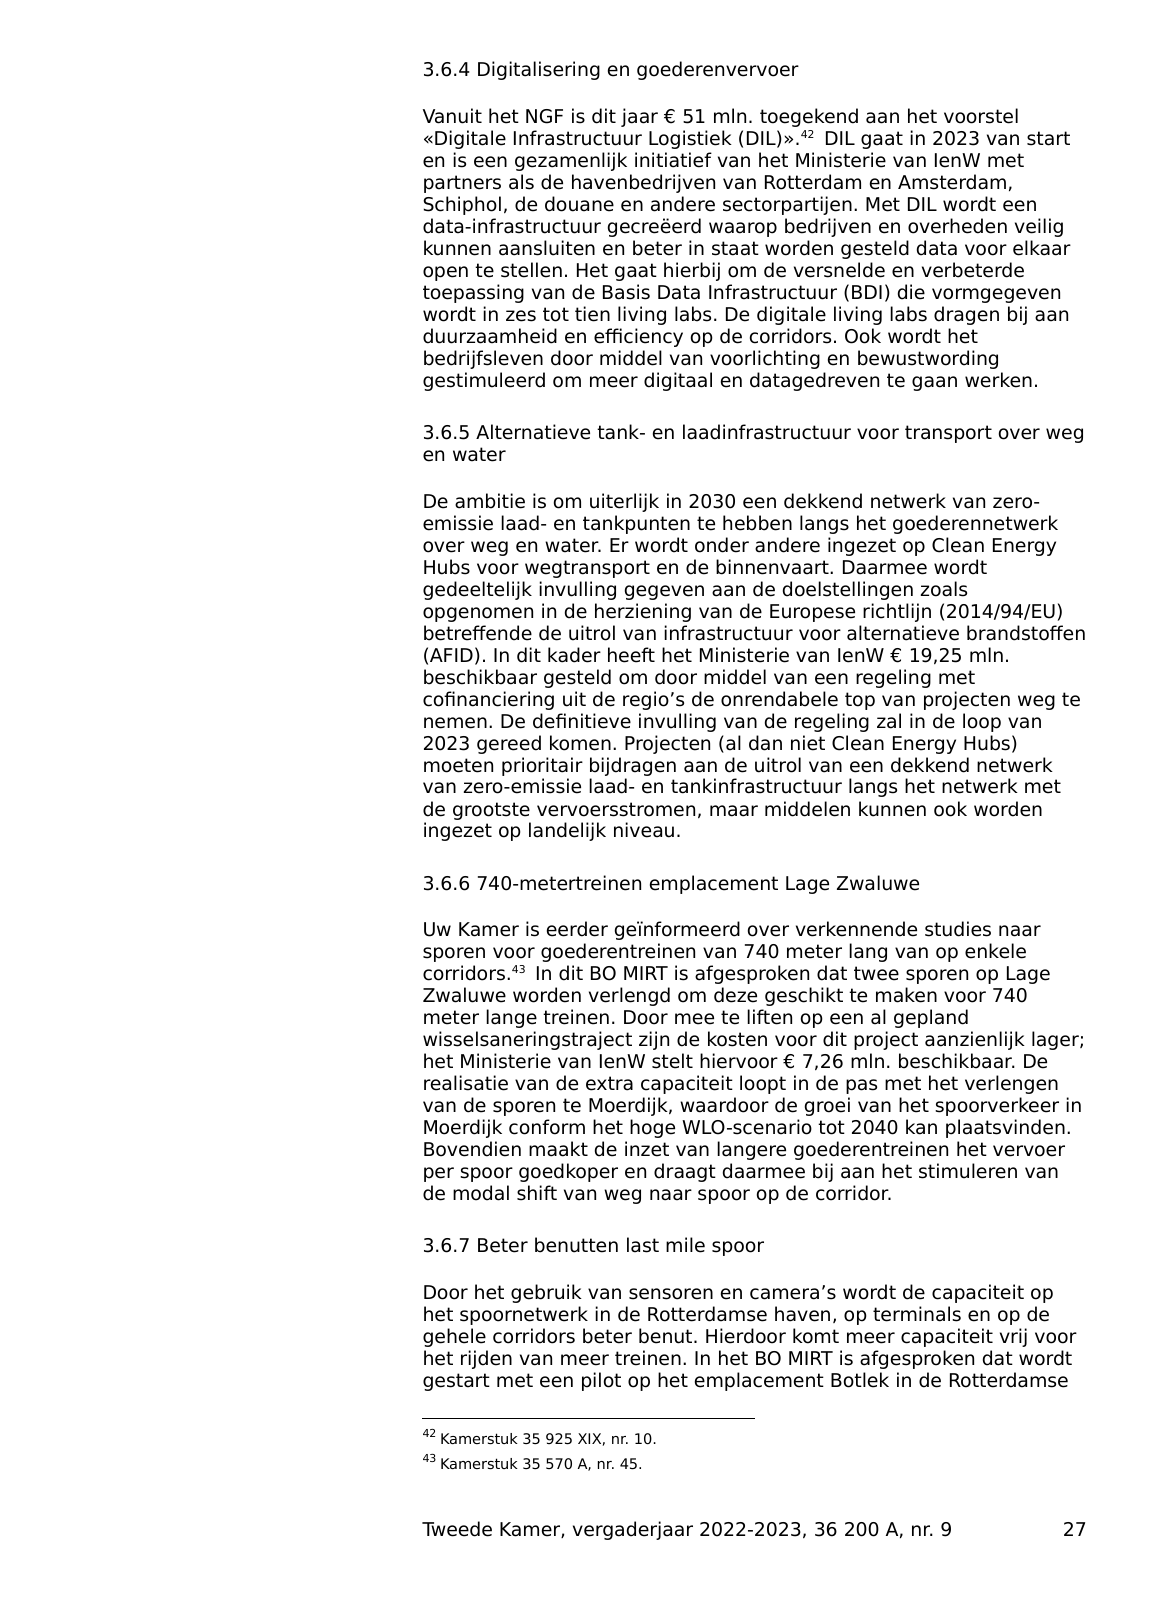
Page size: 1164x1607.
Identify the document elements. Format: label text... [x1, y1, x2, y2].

subtitle 3.6.7 Beter benutten last mile spoor [422, 1235, 1087, 1257]
text Vanuit het NGF is dit jaar € 51 mln. toegekend aan het voorstel «Digitale Infrastructuur Logistiek (DIL)». DIL gaat in 2023 van start en is een gezamenlijk initiatief van het Ministerie van IenW met partners als de havenbedrijven van Rotterdam en Amsterdam, Schiphol, de douane en andere sectorpartijen. Met DIL wordt een data-infrastructuur gecreëerd waarop bedrijven en overheden veilig kunnen aansluiten en beter in staat worden gesteld data voor elkaar open te stellen. Het gaat hierbij om de versnelde en verbeterde toepassing van de Basis Data Infrastructuur (BDI) die vormgegeven wordt in zes tot tien living labs. De digitale living labs dragen bij aan duurzaamheid en efficiency op de corridors. Ook wordt het bedrijfsleven door middel van voorlichting en bewustwording gestimuleerd om meer digitaal en datagedreven te gaan werken. [422, 106, 1087, 392]
subtitle 3.6.6 740-metertreinen emplacement Lage Zwaluwe [422, 872, 1087, 894]
subtitle 3.6.5 Alternatieve tank- en laadinfrastructuur voor transport over weg en water [422, 422, 1087, 466]
text Kamerstuk 35 925 XIX, nr. 10. [422, 1427, 1087, 1449]
text Door het gebruik van sensoren en camera’s wordt de capaciteit op het spoornetwerk in de Rotterdamse haven, op terminals en op de gehele corridors beter benut. Hierdoor komt meer capaciteit vrij voor het rijden van meer treinen. In het BO MIRT is afgesproken dat wordt gestart met een pilot op het emplacement Botlek in de Rotterdamse [422, 1282, 1087, 1392]
text Kamerstuk 35 570 A, nr. 45. [422, 1452, 1087, 1474]
text Uw Kamer is eerder geïnformeerd over verkennende studies naar sporen voor goederentreinen van 740 meter lang van op enkele corridors. In dit BO MIRT is afgesproken dat twee sporen op Lage Zwaluwe worden verlengd om deze geschikt te maken voor 740 meter lange treinen. Door mee te liften op een al gepland wisselsaneringstraject zijn de kosten voor dit project aanzienlijk lager; het Ministerie van IenW stelt hiervoor € 7,26 mln. beschikbaar. De realisatie van de extra capaciteit loopt in de pas met het verlengen van de sporen te Moerdijk, waardoor de groei van het spoorverkeer in Moerdijk conform het hoge WLO-scenario tot 2040 kan plaatsvinden. Bovendien maakt de inzet van langere goederentreinen het vervoer per spoor goedkoper en draagt daarmee bij aan het stimuleren van de modal shift van weg naar spoor op de corridor. [422, 919, 1087, 1205]
text De ambitie is om uiterlijk in 2030 een dekkend netwerk van zero-emissie laad- en tankpunten te hebben langs het goederennetwerk over weg en water. Er wordt onder andere ingezet op Clean Energy Hubs voor wegtransport en de binnenvaart. Daarmee wordt gedeeltelijk invulling gegeven aan de doelstellingen zoals opgenomen in de herziening van de Europese richtlijn (2014/94/EU) betreffende de uitrol van infrastructuur voor alternatieve brandstoffen (AFID). In dit kader heeft het Ministerie van IenW € 19,25 mln. beschikbaar gesteld om door middel van een regeling met cofinanciering uit de regio’s de onrendabele top van projecten weg te nemen. De definitieve invulling van de regeling zal in de loop van 2023 gereed komen. Projecten (al dan niet Clean Energy Hubs) moeten prioritair bijdragen aan de uitrol van een dekkend netwerk van zero-emissie laad- en tankinfrastructuur langs het netwerk met de grootste vervoersstromen, maar middelen kunnen ook worden ingezet op landelijk niveau. [422, 491, 1087, 842]
subtitle 3.6.4 Digitalisering en goederenvervoer [422, 59, 1087, 81]
